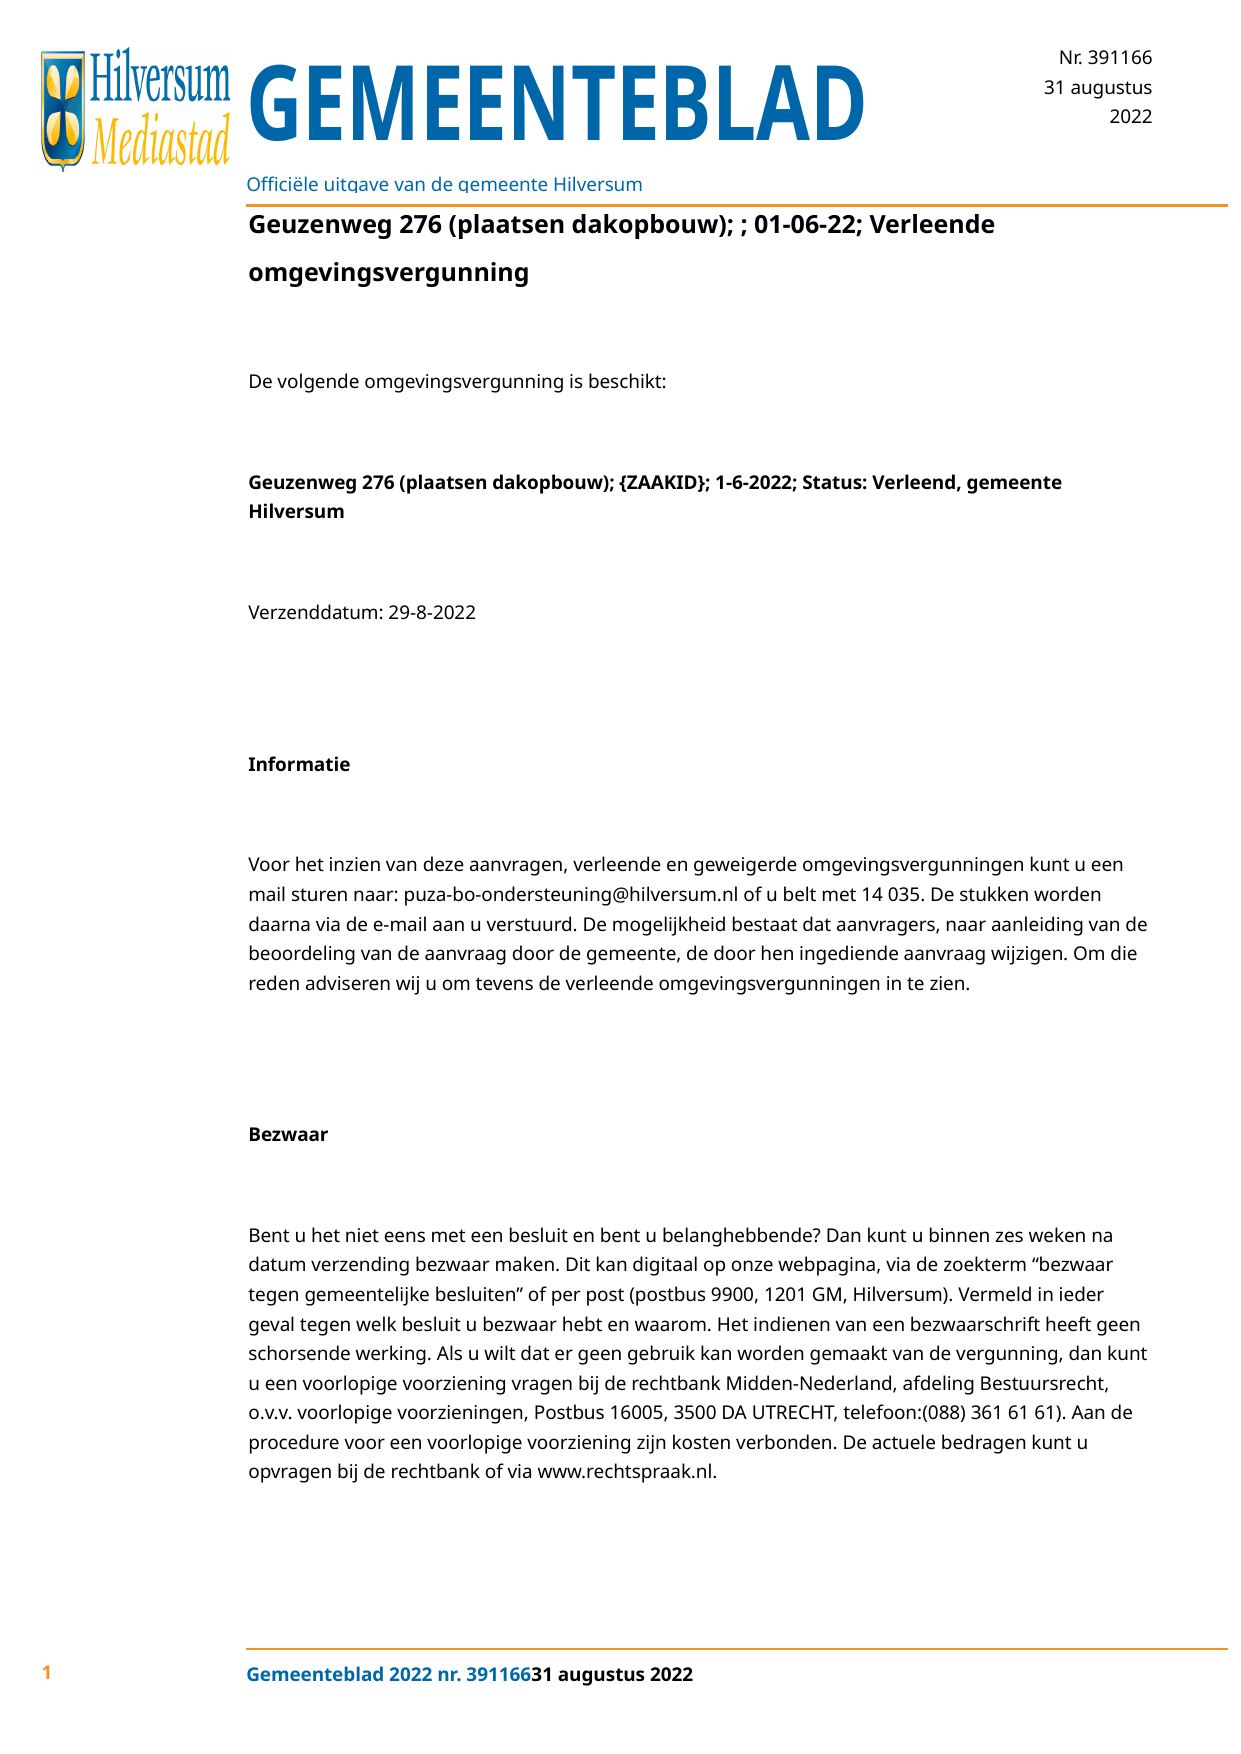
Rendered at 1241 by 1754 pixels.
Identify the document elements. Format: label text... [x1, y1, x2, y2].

text Geuzenweg 276 (plaatsen dakopbouw); {ZAAKID}; 1-6-2022; Status: Verleend, gemeente Hilversum [248, 469, 1152, 524]
text Informatie [248, 751, 1152, 777]
text De volgende omgevingsvergunning is beschikt: [248, 368, 1152, 394]
picture [41, 47, 231, 172]
text Geuzenweg 276 (plaatsen dakopbouw); ; 01-06-22; Verleende omgevingsvergunning [248, 207, 1152, 288]
text Bezwaar [248, 1121, 1152, 1147]
text Bent u het niet eens met een besluit en bent u belanghebbende? Dan kunt u binnen zes weken na datum verzending bezwaar maken. Dit kan digitaal op onze webpagina, via de zoekterm “bezwaar tegen gemeentelijke besluiten” of per post (postbus 9900, 1201 GM, Hilversum). Vermeld in ieder geval tegen welk besluit u bezwaar hebt en waarom. Het indienen van een bezwaarschrift heeft geen schorsende werking. Als u wilt dat er geen gebruik kan worden gemaakt van de vergunning, dan kunt u een voorlopige voorziening vragen bij de rechtbank Midden-Nederland, afdeling Bestuursrecht, o.v.v. voorlopige voorzieningen, Postbus 16005, 3500 DA UTRECHT, telefoon:(088) 361 61 61). Aan de procedure voor een voorlopige voorziening zijn kosten verbonden. De actuele bedragen kunt u opvragen bij de rechtbank of via www.rechtspraak.nl. [248, 1222, 1152, 1484]
text Verzenddatum: 29-8-2022 [248, 599, 1152, 625]
text Voor het inzien van deze aanvragen, verleende en geweigerde omgevingsvergunningen kunt u een mail sturen naar: puza-bo-ondersteuning@hilversum.nl of u belt met 14 035. De stukken worden daarna via de e-mail aan u verstuurd. De mogelijkheid bestaat dat aanvragers, naar aanleiding van de beoordeling van de aanvraag door de gemeente, de door hen ingediende aanvraag wijzigen. Om die reden adviseren wij u om tevens de verleende omgevingsvergunningen in te zien. [248, 852, 1152, 996]
